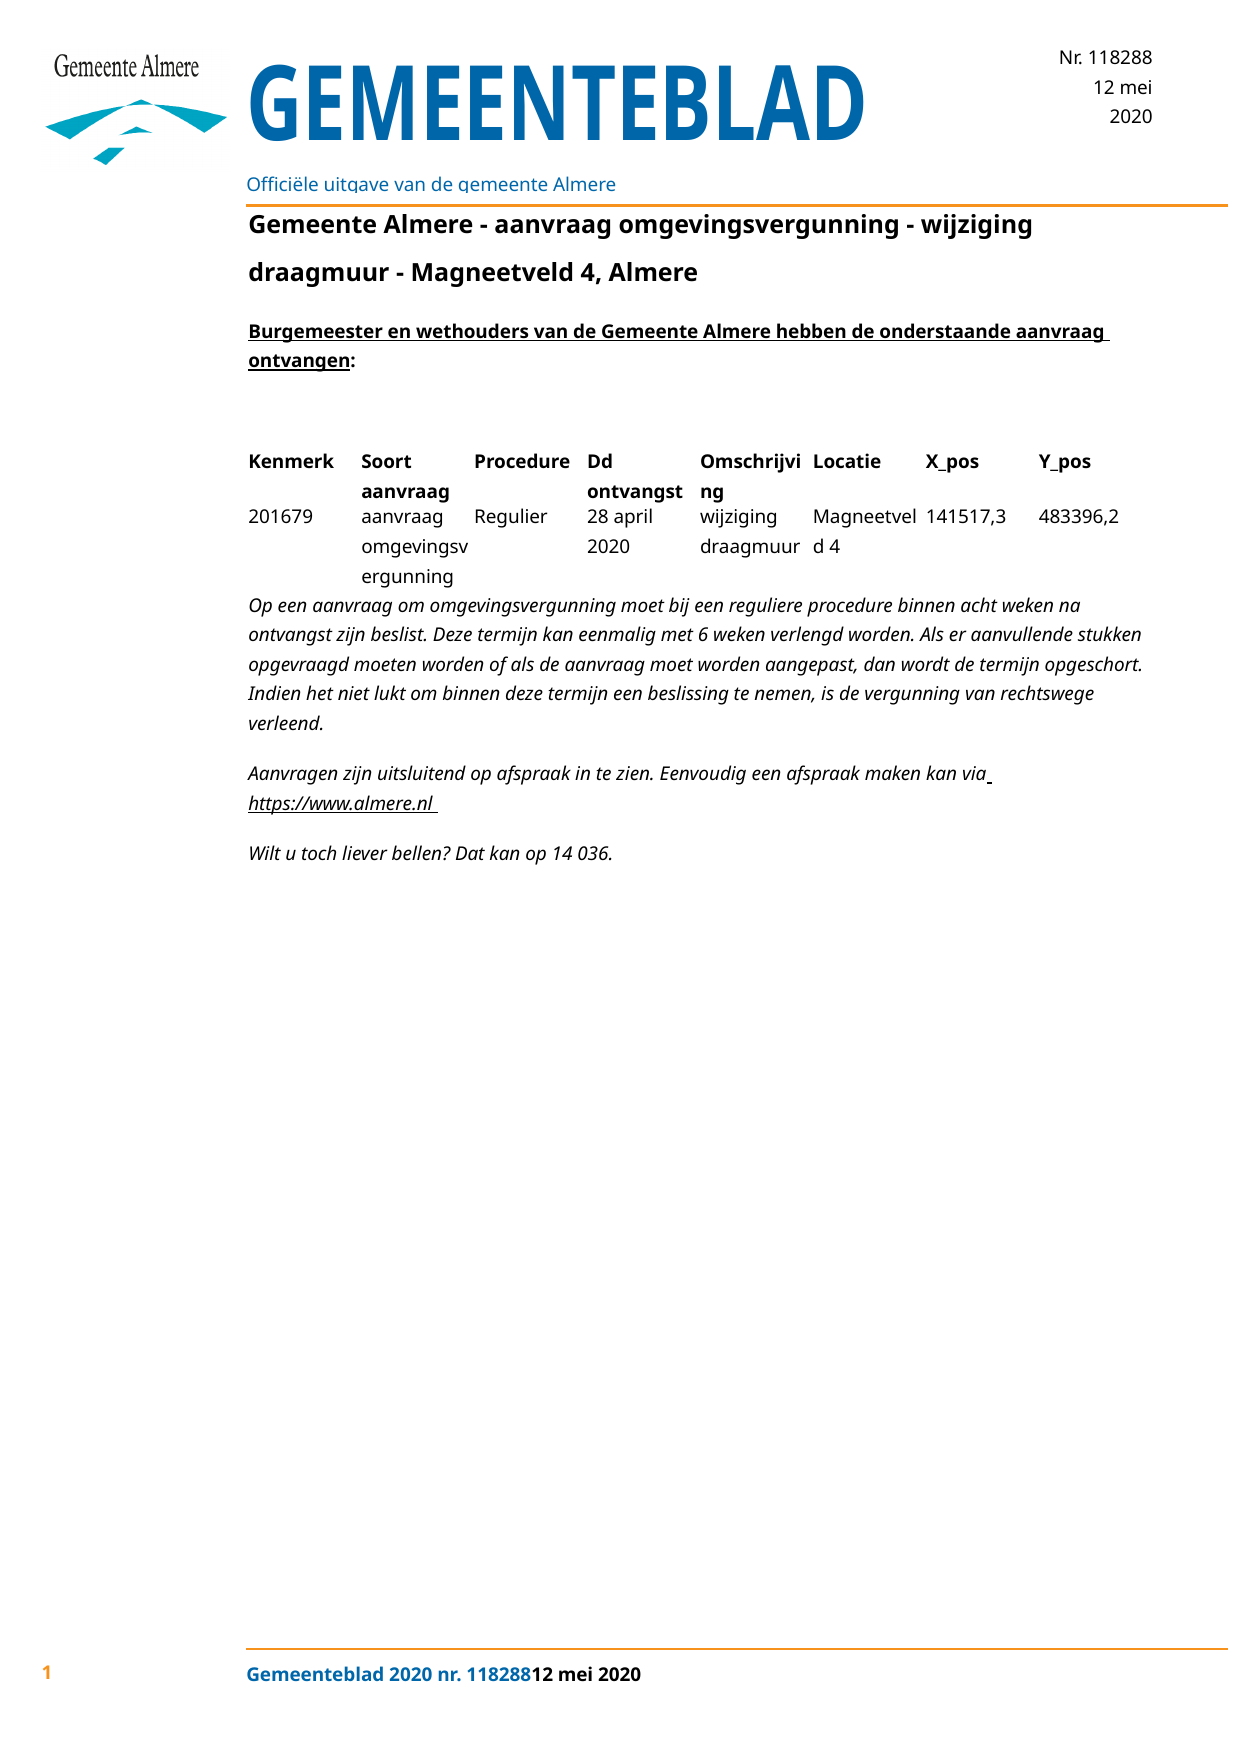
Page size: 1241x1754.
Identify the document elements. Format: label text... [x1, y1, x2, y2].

table_cell aanvraag omgevingsvergunning [361, 504, 474, 589]
table_header X_pos [926, 449, 1038, 504]
text Op een aanvraag om omgevingsvergunning moet bij een reguliere procedure binnen acht weken na ontvangst zijn beslist. Deze termijn kan eenmalig met 6 weken verlengd worden. Als er aanvullende stukken opgevraagd moeten worden of als de aanvraag moet worden aangepast, dan wordt de termijn opgeschort. Indien het niet lukt om binnen deze termijn een beslissing te nemen, is de vergunning van rechtswege verleend. [248, 592, 1152, 736]
table_header Locatie [813, 449, 926, 504]
table_cell 28 april 2020 [587, 504, 700, 589]
table_cell 483396,2 [1039, 504, 1152, 589]
table_header Y_pos [1039, 449, 1152, 504]
table_header Omschrijving [700, 449, 813, 504]
table_cell 201679 [248, 504, 361, 589]
table_header Kenmerk [248, 449, 361, 504]
text Aanvragen zijn uitsluitend op afspraak in te zien. Eenvoudig een afspraak maken kan via https://www.almere.nl [248, 761, 1152, 816]
table_cell Magneetveld 4 [813, 504, 926, 589]
table_header Procedure [474, 449, 587, 504]
text Gemeente Almere - aanvraag omgevingsvergunning - wijziging draagmuur - Magneetveld 4, Almere [248, 207, 1152, 288]
text Wilt u toch liever bellen? Dat kan op 14 036. [248, 841, 1152, 866]
table_cell Regulier [474, 504, 587, 589]
table_cell 141517,3 [926, 504, 1038, 589]
table_cell wijziging draagmuur [700, 504, 813, 589]
picture [41, 47, 231, 172]
text Burgemeester en wethouders van de Gemeente Almere hebben de onderstaande aanvraag ontvangen: [248, 318, 1152, 373]
table_header Soort aanvraag [361, 449, 474, 504]
table_header Dd ontvangst [587, 449, 700, 504]
